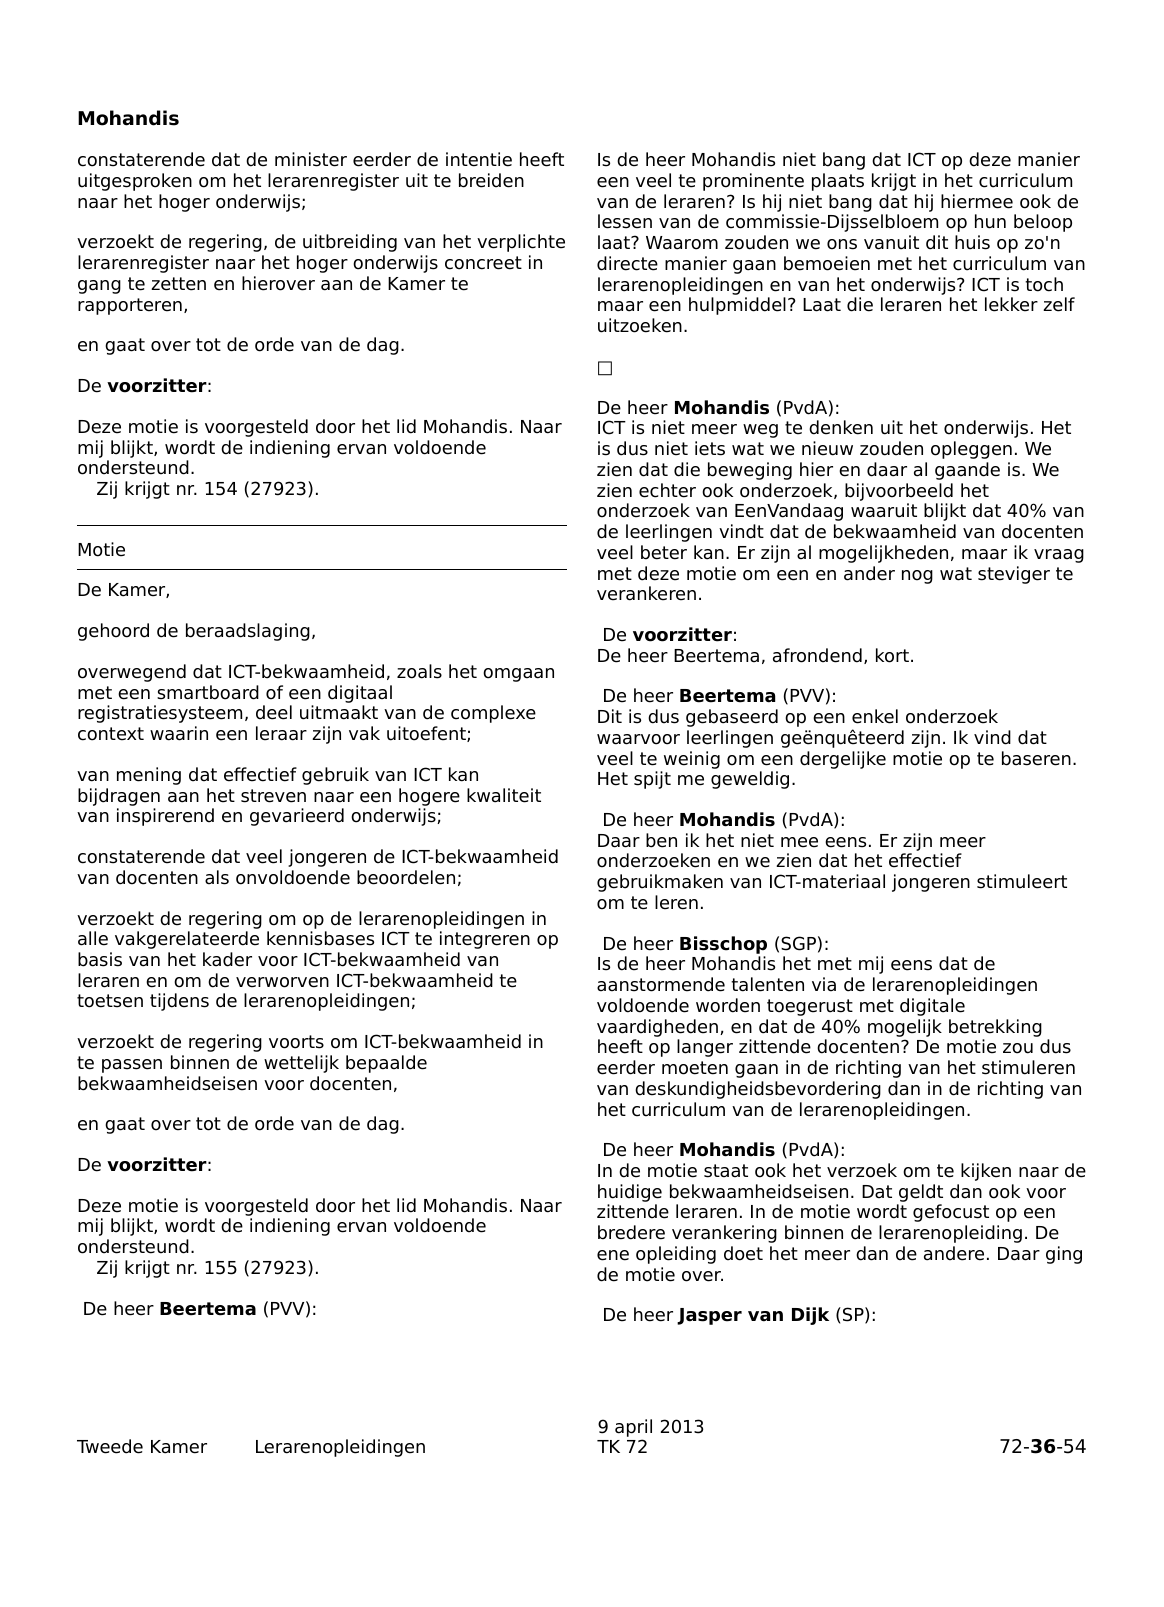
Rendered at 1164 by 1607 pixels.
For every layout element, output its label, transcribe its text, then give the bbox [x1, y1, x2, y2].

text De heer Mohandis (PvdA): [596, 397, 1087, 418]
text De voorzitter: [77, 376, 567, 397]
text Dit is dus gebaseerd op een enkel onderzoek waarvoor leerlingen geënquêteerd zijn. Ik vind dat veel te weinig om een dergelijke motie op te baseren. Het spijt me geweldig. [596, 707, 1087, 790]
text Zij krijgt nr. 155 (27923). [77, 1258, 567, 1278]
text verzoekt de regering, de uitbreiding van het verplichte lerarenregister naar het hoger onderwijs concreet in gang te zetten en hierover aan de Kamer te rapporteren, [77, 232, 567, 315]
text De Kamer, [77, 580, 567, 601]
text De heer Beertema (PVV): [596, 686, 1087, 707]
text overwegend dat ICT-bekwaamheid, zoals het omgaan met een smartboard of een digitaal registratiesysteem, deel uitmaakt van de complexe context waarin een leraar zijn vak uitoefent; [77, 662, 567, 745]
text De heer Bisschop (SGP): [596, 933, 1087, 954]
text De heer Beertema (PVV): [77, 1298, 567, 1319]
text De heer Mohandis (PvdA): [596, 810, 1087, 831]
text constaterende dat veel jongeren de ICT-bekwaamheid van docenten als onvoldoende beoordelen; [77, 847, 567, 888]
text De heer Mohandis (PvdA): [596, 1140, 1087, 1161]
text Is de heer Mohandis niet bang dat ICT op deze manier een veel te prominente plaats krijgt in het curriculum van de leraren? Is hij niet bang dat hij hiermee ook de lessen van de commissie-Dijsselbloem op hun beloop laat? Waarom zouden we ons vanuit dit huis op zo'n directe manier gaan bemoeien met het curriculum van lerarenopleidingen en van het onderwijs? ICT is toch maar een hulpmiddel? Laat die leraren het lekker zelf uitzoeken. [596, 150, 1087, 337]
text verzoekt de regering om op de lerarenopleidingen in alle vakgerelateerde kennisbases ICT te integreren op basis van het kader voor ICT-bekwaamheid van leraren en om de verworven ICT-bekwaamheid te toetsen tijdens de lerarenopleidingen; [77, 908, 567, 1012]
text Daar ben ik het niet mee eens. Er zijn meer onderzoeken en we zien dat het effectief gebruikmaken van ICT-materiaal jongeren stimuleert om te leren. [596, 831, 1087, 913]
text ICT is niet meer weg te denken uit het onderwijs. Het is dus niet iets wat we nieuw zouden opleggen. We zien dat die beweging hier en daar al gaande is. We zien echter ook onderzoek, bijvoorbeeld het onderzoek van EenVandaag waaruit blijkt dat 40% van de leerlingen vindt dat de bekwaamheid van docenten veel beter kan. Er zijn al mogelijkheden, maar ik vraag met deze motie om een en ander nog wat steviger te verankeren. [596, 418, 1087, 605]
text De voorzitter: [77, 1155, 567, 1176]
text De voorzitter: [596, 625, 1087, 646]
text verzoekt de regering voorts om ICT-bekwaamheid in te passen binnen de wettelijk bepaalde bekwaamheidseisen voor docenten, [77, 1032, 567, 1094]
text constaterende dat de minister eerder de intentie heeft uitgesproken om het lerarenregister uit te breiden naar het hoger onderwijs; [77, 150, 567, 212]
text en gaat over tot de orde van de dag. [77, 1114, 567, 1135]
text De heer Beertema, afrondend, kort. [596, 646, 1087, 666]
text van mening dat effectief gebruik van ICT kan bijdragen aan het streven naar een hogere kwaliteit van inspirerend en gevarieerd onderwijs; [77, 765, 567, 827]
text Is de heer Mohandis het met mij eens dat de aanstormende talenten via de lerarenopleidingen voldoende worden toegerust met digitale vaardigheden, en dat de 40% mogelijk betrekking heeft op langer zittende docenten? De motie zou dus eerder moeten gaan in de richting van het stimuleren van deskundigheidsbevordering dan in de richting van het curriculum van de lerarenopleidingen. [596, 954, 1087, 1120]
text Zij krijgt nr. 154 (27923). [77, 479, 567, 500]
text Deze motie is voorgesteld door het lid Mohandis. Naar mij blijkt, wordt de indiening ervan voldoende ondersteund. [77, 1196, 567, 1258]
text In de motie staat ook het verzoek om te kijken naar de huidige bekwaamheidseisen. Dat geldt dan ook voor zittende leraren. In de motie wordt gefocust op een bredere verankering binnen de lerarenopleiding. De ene opleiding doet het meer dan de andere. Daar ging de motie over. [596, 1161, 1087, 1285]
text en gaat over tot de orde van de dag. [77, 335, 567, 356]
text Deze motie is voorgesteld door het lid Mohandis. Naar mij blijkt, wordt de indiening ervan voldoende ondersteund. [77, 417, 567, 479]
text Motie [77, 539, 567, 560]
text gehoord de beraadslaging, [77, 621, 567, 642]
text De heer Jasper van Dijk (SP): [596, 1305, 1087, 1326]
text □ [596, 357, 1087, 377]
